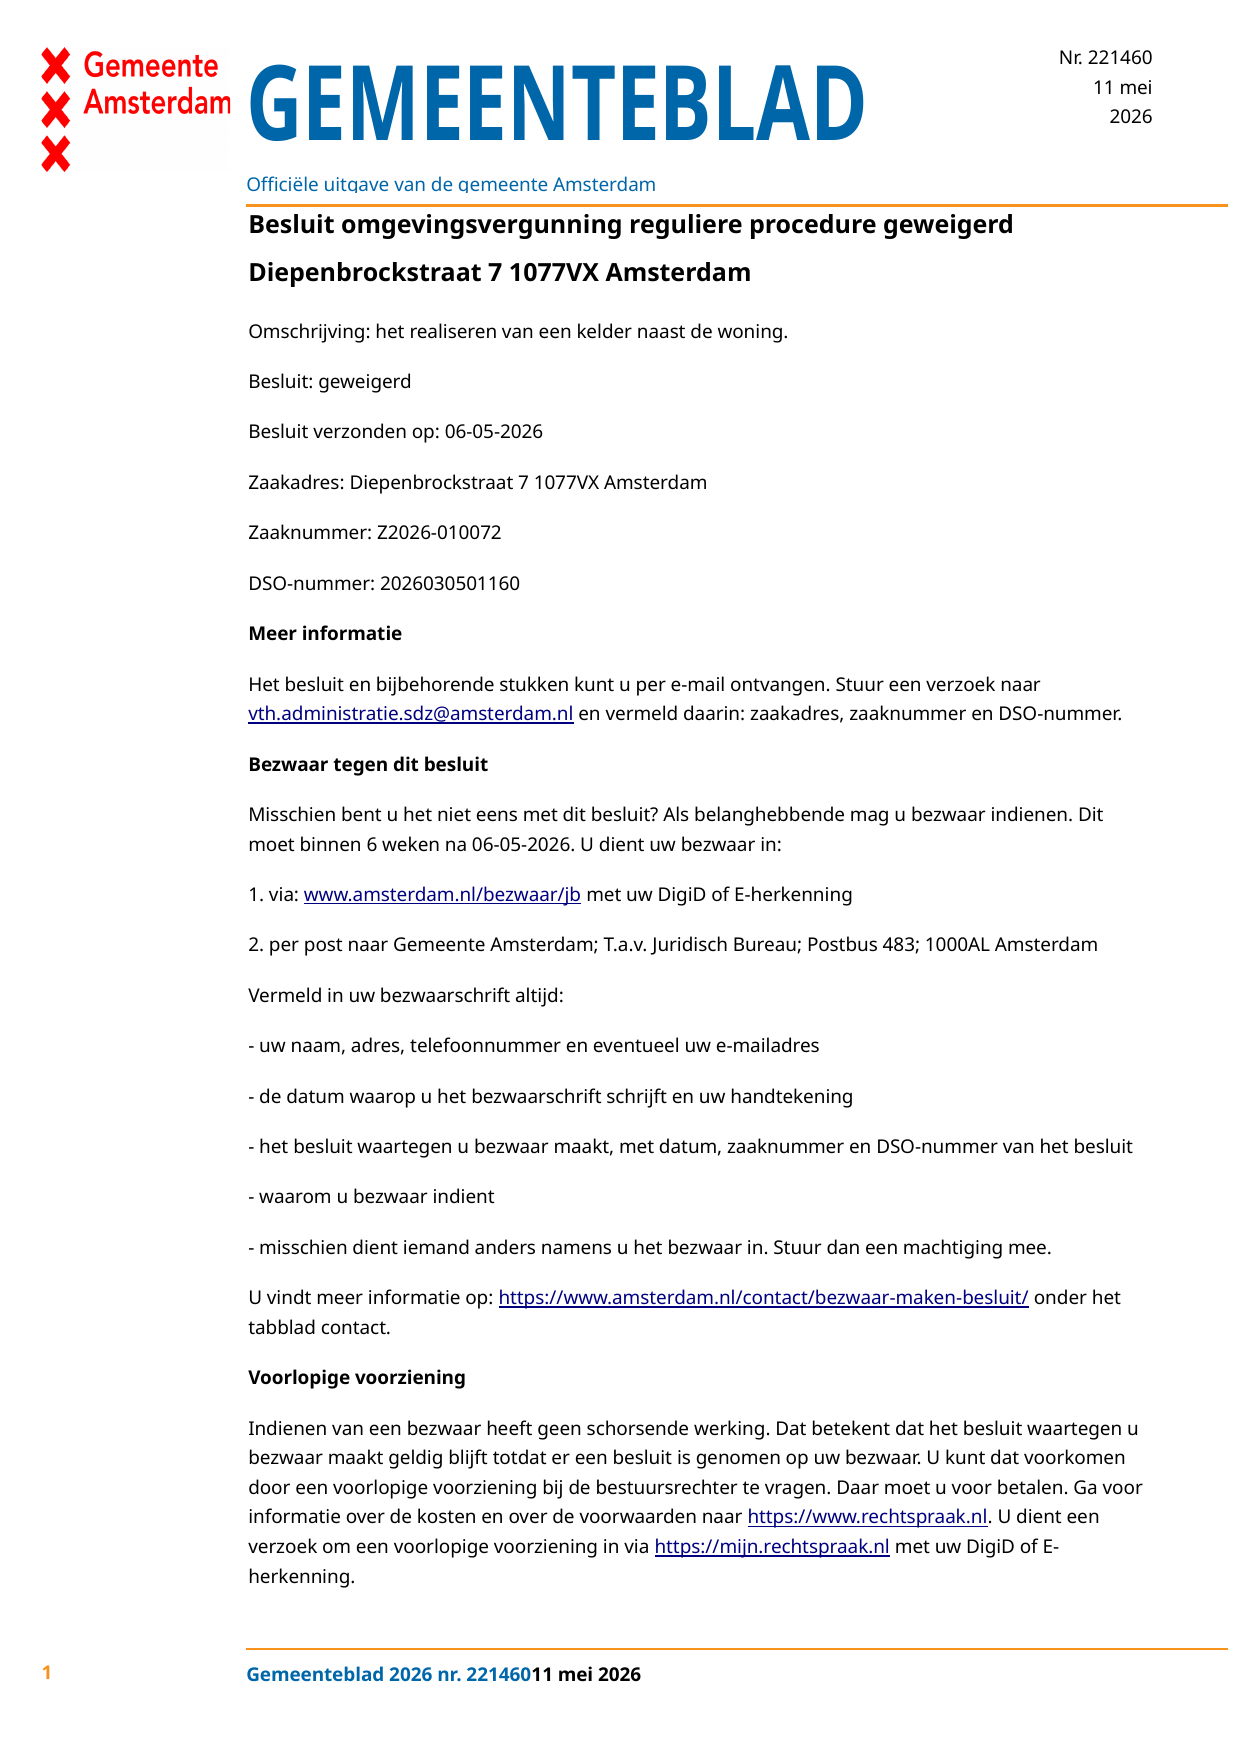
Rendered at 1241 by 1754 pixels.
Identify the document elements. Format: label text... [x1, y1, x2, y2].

text Voorlopige voorziening [248, 1364, 1152, 1390]
text Meer informatie [248, 620, 1152, 646]
text Zaakadres: Diepenbrockstraat 7 1077VX Amsterdam [248, 469, 1152, 495]
text U vindt meer informatie op: https://www.amsterdam.nl/contact/bezwaar-maken-besluit/ onder het tabblad contact. [248, 1284, 1152, 1340]
picture [41, 47, 231, 172]
text 2. per post naar Gemeente Amsterdam; T.a.v. Juridisch Bureau; Postbus 483; 1000AL Amsterdam [248, 932, 1152, 957]
text - de datum waarop u het bezwaarschrift schrijft en uw handtekening [248, 1083, 1152, 1109]
text Zaaknummer: Z2026-010072 [248, 519, 1152, 545]
text Misschien bent u het niet eens met dit besluit? Als belanghebbende mag u bezwaar indienen. Dit moet binnen 6 weken na 06-05-2026. U dient uw bezwaar in: [248, 801, 1152, 857]
text - waarom u bezwaar indient [248, 1184, 1152, 1209]
text Besluit omgevingsvergunning reguliere procedure geweigerd Diepenbrockstraat 7 1077VX Amsterdam [248, 207, 1152, 288]
text Besluit verzonden op: 06-05-2026 [248, 419, 1152, 444]
text 1. via: www.amsterdam.nl/bezwaar/jb met uw DigiD of E-herkenning [248, 881, 1152, 907]
text Bezwaar tegen dit besluit [248, 751, 1152, 777]
text - het besluit waartegen u bezwaar maakt, met datum, zaaknummer en DSO-nummer van het besluit [248, 1133, 1152, 1159]
text Indienen van een bezwaar heeft geen schorsende werking. Dat betekent dat het besluit waartegen u bezwaar maakt geldig blijft totdat er een besluit is genomen op uw bezwaar. U kunt dat voorkomen door een voorlopige voorziening bij de bestuursrechter te vragen. Daar moet u voor betalen. Ga voor informatie over de kosten en over de voorwaarden naar https://www.rechtspraak.nl. U dient een verzoek om een voorlopige voorziening in via https://mijn.rechtspraak.nl met uw DigiD of E-herkenning. [248, 1415, 1152, 1589]
text Omschrijving: het realiseren van een kelder naast de woning. [248, 318, 1152, 344]
text - uw naam, adres, telefoonnummer en eventueel uw e-mailadres [248, 1032, 1152, 1058]
text Besluit: geweigerd [248, 368, 1152, 394]
text - misschien dient iemand anders namens u het bezwaar in. Stuur dan een machtiging mee. [248, 1234, 1152, 1260]
text Vermeld in uw bezwaarschrift altijd: [248, 982, 1152, 1008]
text Het besluit en bijbehorende stukken kunt u per e-mail ontvangen. Stuur een verzoek naar vth.administratie.sdz@amsterdam.nl en vermeld daarin: zaakadres, zaaknummer en DSO-nummer. [248, 671, 1152, 726]
text DSO-nummer: 2026030501160 [248, 570, 1152, 596]
